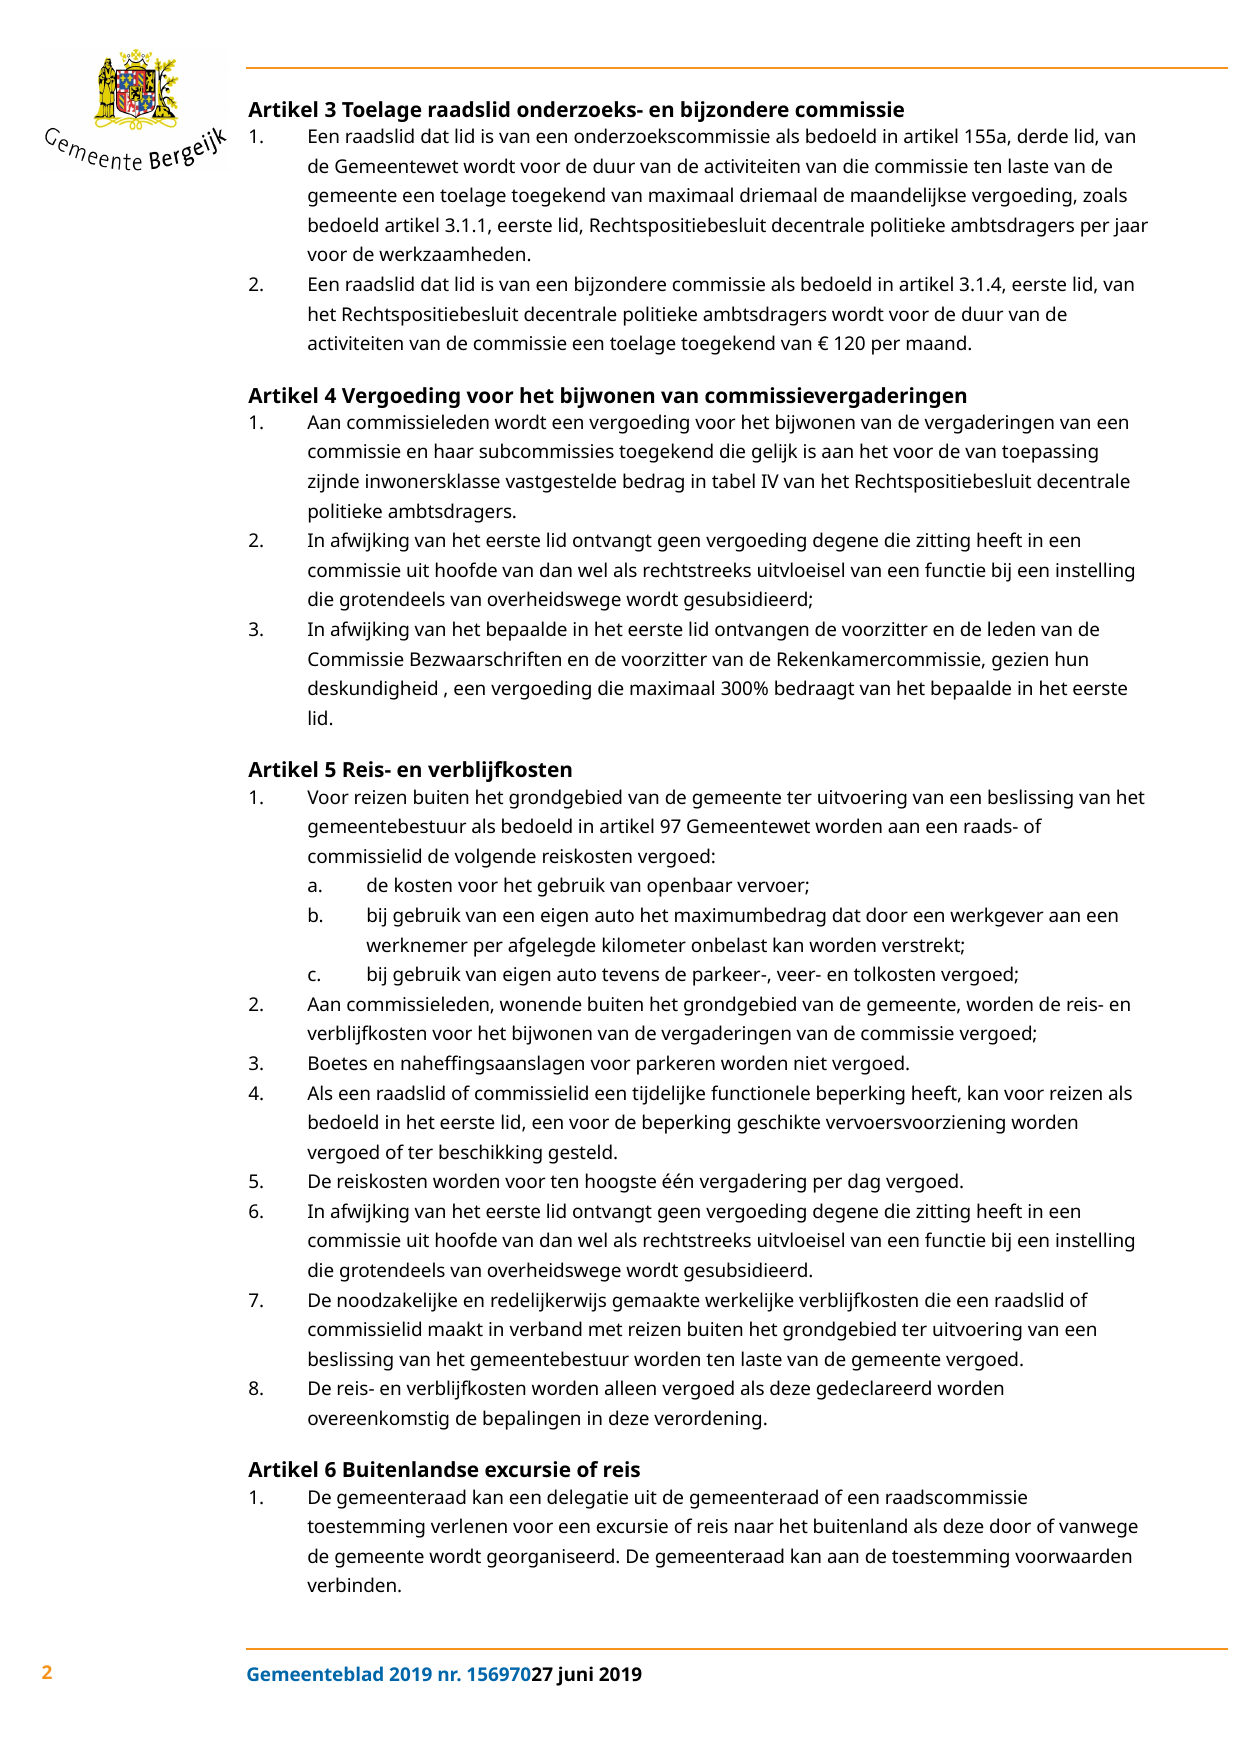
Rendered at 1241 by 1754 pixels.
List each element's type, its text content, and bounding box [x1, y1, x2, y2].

text Artikel 3 Toelage raadslid onderzoeks- en bijzondere commissie [248, 95, 1152, 123]
list Boetes en naheffingsaanslagen voor parkeren worden niet vergoed. [248, 1050, 1152, 1076]
list In afwijking van het eerste lid ontvangt geen vergoeding degene die zitting heeft in een commissie uit hoofde van dan wel als rechtstreeks uitvloeisel van een functie bij een instelling die grotendeels van overheidswege wordt gesubsidieerd; [248, 527, 1152, 612]
list Een raadslid dat lid is van een onderzoekscommissie als bedoeld in artikel 155a, derde lid, van de Gemeentewet wordt voor de duur van de activiteiten van die commissie ten laste van de gemeente een toelage toegekend van maximaal driemaal de maandelijkse vergoeding, zoals bedoeld artikel 3.1.1, eerste lid, Rechtspositiebesluit decentrale politieke ambtsdragers per jaar voor de werkzaamheden. [248, 123, 1152, 267]
text Artikel 5 Reis- en verblijfkosten [248, 755, 1152, 784]
list De reiskosten worden voor ten hoogste één vergadering per dag vergoed. [248, 1168, 1152, 1194]
list Een raadslid dat lid is van een bijzondere commissie als bedoeld in artikel 3.1.4, eerste lid, van het Rechtspositiebesluit decentrale politieke ambtsdragers wordt voor de duur van de activiteiten van de commissie een toelage toegekend van € 120 per maand. [248, 271, 1152, 356]
list De gemeenteraad kan een delegatie uit de gemeenteraad of een raadscommissie toestemming verlenen voor een excursie of reis naar het buitenland als deze door of vanwege de gemeente wordt georganiseerd. De gemeenteraad kan aan de toestemming voorwaarden verbinden. [248, 1484, 1152, 1598]
list De noodzakelijke en redelijkerwijs gemaakte werkelijke verblijfkosten die een raadslid of commissielid maakt in verband met reizen buiten het grondgebied ter uitvoering van een beslissing van het gemeentebestuur worden ten laste van de gemeente vergoed. [248, 1287, 1152, 1372]
list Voor reizen buiten het grondgebied van de gemeente ter uitvoering van een beslissing van het gemeentebestuur als bedoeld in artikel 97 Gemeentewet worden aan een raads- of commissielid de volgende reiskosten vergoed: [248, 784, 1152, 869]
list De reis- en verblijfkosten worden alleen vergoed als deze gedeclareerd worden overeenkomstig de bepalingen in deze verordening. [248, 1376, 1152, 1431]
list de kosten voor het gebruik van openbaar vervoer; [307, 873, 1152, 898]
list Aan commissieleden, wonende buiten het grondgebied van de gemeente, worden de reis- en verblijfkosten voor het bijwonen van de vergaderingen van de commissie vergoed; [248, 991, 1152, 1046]
list Als een raadslid of commissielid een tijdelijke functionele beperking heeft, kan voor reizen als bedoeld in het eerste lid, een voor de beperking geschikte vervoersvoorziening worden vergoed of ter beschikking gesteld. [248, 1080, 1152, 1164]
list bij gebruik van eigen auto tevens de parkeer-, veer- en tolkosten vergoed; [307, 961, 1152, 987]
list In afwijking van het bepaalde in het eerste lid ontvangen de voorzitter en de leden van de Commissie Bezwaarschriften en de voorzitter van de Rekenkamercommissie, gezien hun deskundigheid , een vergoeding die maximaal 300% bedraagt van het bepaalde in het eerste lid. [248, 616, 1152, 731]
list Aan commissieleden wordt een vergoeding voor het bijwonen van de vergaderingen van een commissie en haar subcommissies toegekend die gelijk is aan het voor de van toepassing zijnde inwonersklasse vastgestelde bedrag in tabel IV van het Rechtspositiebesluit decentrale politieke ambtsdragers. [248, 409, 1152, 524]
picture [41, 47, 231, 172]
text Artikel 4 Vergoeding voor het bijwonen van commissievergaderingen [248, 381, 1152, 409]
text Artikel 6 Buitenlandse excursie of reis [248, 1456, 1152, 1484]
list In afwijking van het eerste lid ontvangt geen vergoeding degene die zitting heeft in een commissie uit hoofde van dan wel als rechtstreeks uitvloeisel van een functie bij een instelling die grotendeels van overheidswege wordt gesubsidieerd. [248, 1198, 1152, 1283]
list bij gebruik van een eigen auto het maximumbedrag dat door een werkgever aan een werknemer per afgelegde kilometer onbelast kan worden verstrekt; [307, 902, 1152, 957]
